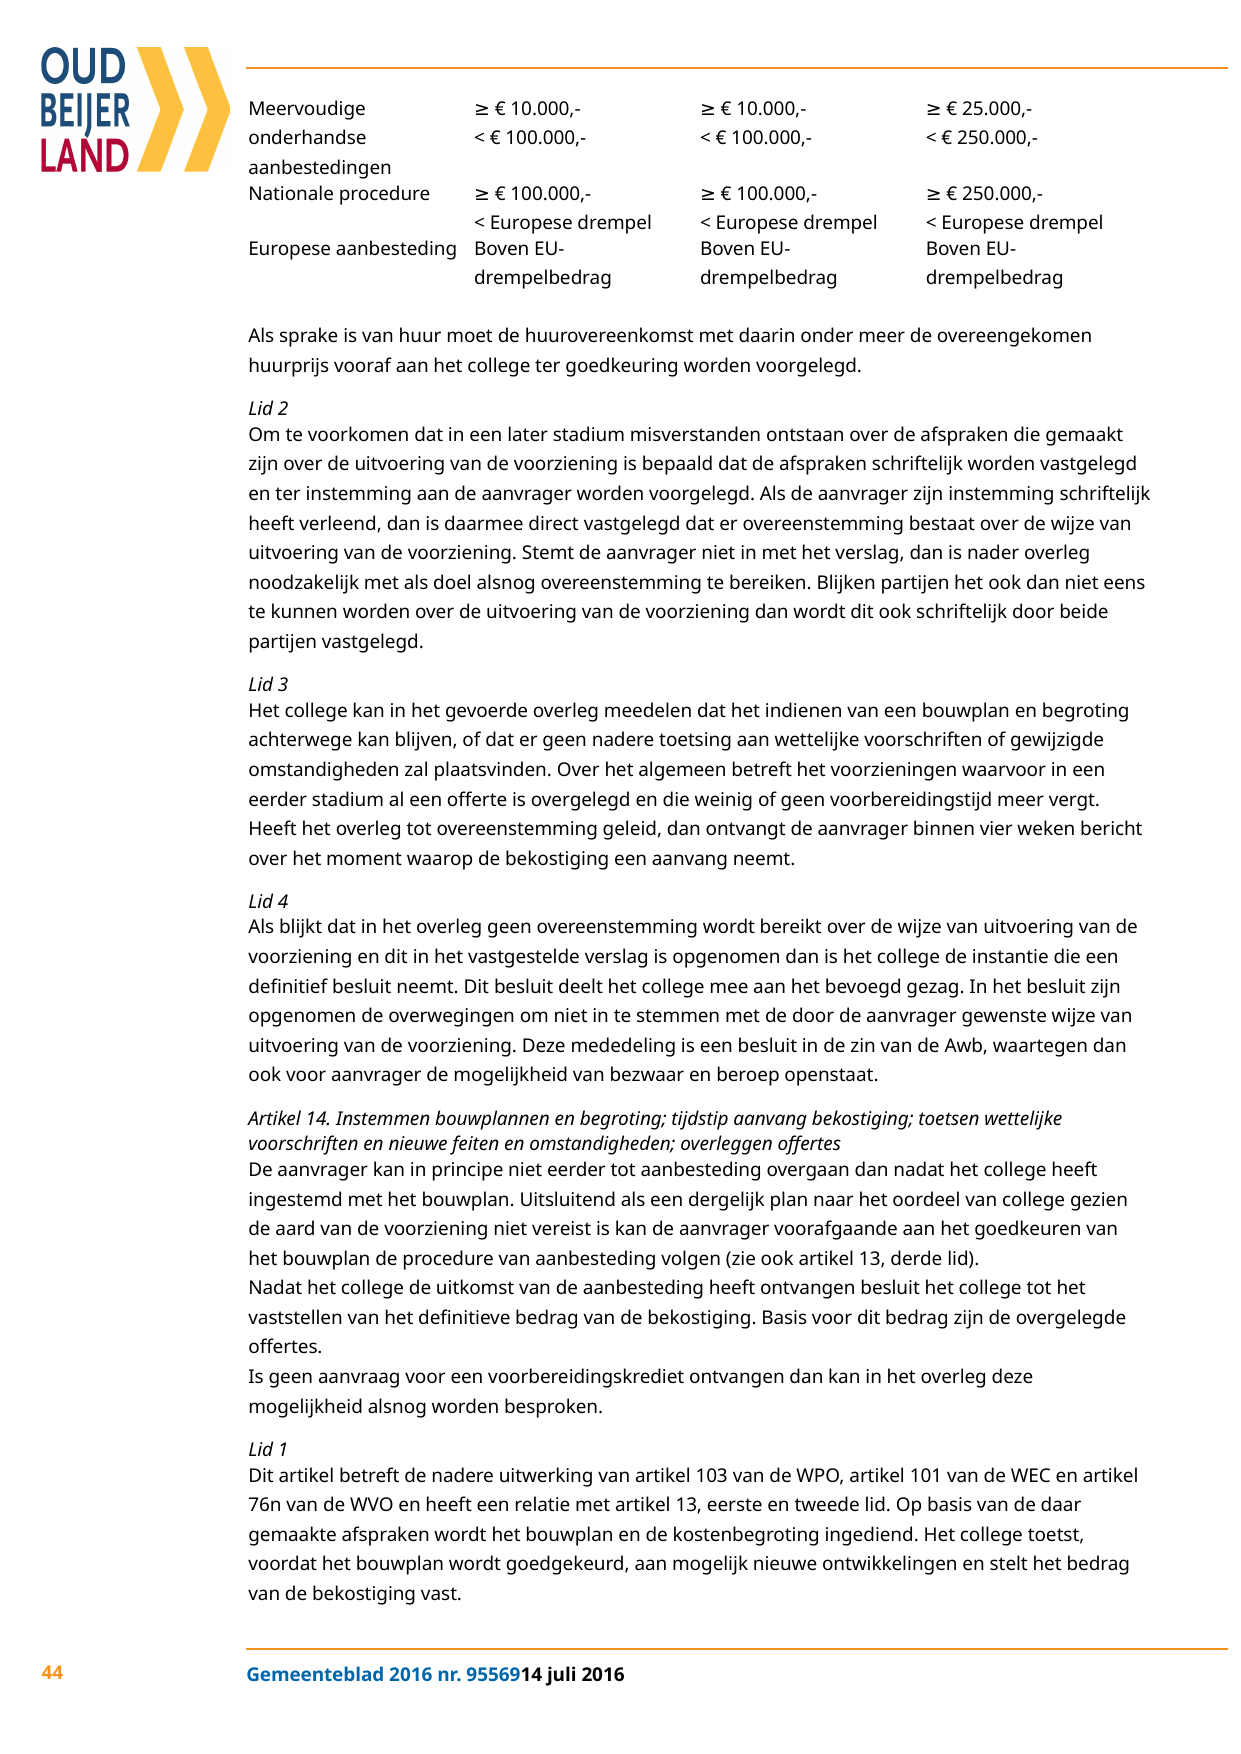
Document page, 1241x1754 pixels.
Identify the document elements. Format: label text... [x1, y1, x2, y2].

table_cell Meervoudige onderhandse aanbestedingen [248, 95, 474, 180]
table_cell Boven EU-drempelbedrag [926, 235, 1152, 290]
table_cell ≥ € 250.000,- < Europese drempel [926, 180, 1152, 235]
table_cell ≥ € 25.000,- < € 250.000,- [926, 95, 1152, 180]
table_cell Boven EU-drempelbedrag [700, 235, 926, 290]
picture [41, 47, 231, 172]
table_header [700, 294, 926, 319]
table_cell ≥ € 100.000,- < Europese drempel [700, 180, 926, 235]
text Lid 4 [248, 888, 1152, 914]
table_cell ≥ € 100.000,- < Europese drempel [474, 180, 700, 235]
table_header [926, 294, 1152, 319]
table_header [248, 294, 474, 319]
text Lid 1 [248, 1436, 1152, 1462]
table_cell ≥ € 10.000,- < € 100.000,- [474, 95, 700, 180]
text Om te voorkomen dat in een later stadium misverstanden ontstaan over de afspraken die gemaakt zijn over de uitvoering van de voorziening is bepaald dat de afspraken schriftelijk worden vastgelegd en ter instemming aan de aanvrager worden voorgelegd. Als de aanvrager zijn instemming schriftelijk heeft verleend, dan is daarmee direct vastgelegd dat er overeenstemming bestaat over de wijze van uitvoering van de voorziening. Stemt de aanvrager niet in met het verslag, dan is nader overleg noodzakelijk met als doel alsnog overeenstemming te bereiken. Blijken partijen het ook dan niet eens te kunnen worden over de uitvoering van de voorziening dan wordt dit ook schriftelijk door beide partijen vastgelegd. [248, 421, 1152, 654]
text Als blijkt dat in het overleg geen overeenstemming wordt bereikt over de wijze van uitvoering van de voorziening en dit in het vastgestelde verslag is opgenomen dan is het college de instantie die een definitief besluit neemt. Dit besluit deelt het college mee aan het bevoegd gezag. In het besluit zijn opgenomen de overwegingen om niet in te stemmen met de door de aanvrager gewenste wijze van uitvoering van de voorziening. Deze mededeling is een besluit in de zin van de Awb, waartegen dan ook voor aanvrager de mogelijkheid van bezwaar en beroep openstaat. [248, 914, 1152, 1087]
text De aanvrager kan in principe niet eerder tot aanbesteding overgaan dan nadat het college heeft ingestemd met het bouwplan. Uitsluitend als een dergelijk plan naar het oordeel van college gezien de aard van de voorziening niet vereist is kan de aanvrager voorafgaande aan het goedkeuren van het bouwplan de procedure van aanbesteding volgen (zie ook artikel 13, derde lid). [248, 1156, 1152, 1271]
text Nadat het college de uitkomst van de aanbesteding heeft ontvangen besluit het college tot het vaststellen van het definitieve bedrag van de bekostiging. Basis voor dit bedrag zijn de overgelegde offertes. [248, 1274, 1152, 1359]
text Artikel 14. Instemmen bouwplannen en begroting; tijdstip aanvang bekostiging; toetsen wettelijke voorschriften en nieuwe feiten en omstandigheden; overleggen offertes [248, 1105, 1152, 1156]
table_cell Boven EU-drempelbedrag [474, 235, 700, 290]
text Lid 2 [248, 395, 1152, 421]
text Lid 3 [248, 671, 1152, 697]
table_cell ≥ € 10.000,- < € 100.000,- [700, 95, 926, 180]
text Dit artikel betreft de nadere uitwerking van artikel 103 van de WPO, artikel 101 van de WEC en artikel 76n van de WVO en heeft een relatie met artikel 13, eerste en tweede lid. Op basis van de daar gemaakte afspraken wordt het bouwplan en de kostenbegroting ingediend. Het college toetst, voordat het bouwplan wordt goedgekeurd, aan mogelijk nieuwe ontwikkelingen en stelt het bedrag van de bekostiging vast. [248, 1462, 1152, 1606]
text Het college kan in het gevoerde overleg meedelen dat het indienen van een bouwplan en begroting achterwege kan blijven, of dat er geen nadere toetsing aan wettelijke voorschriften of gewijzigde omstandigheden zal plaatsvinden. Over het algemeen betreft het voorzieningen waarvoor in een eerder stadium al een offerte is overgelegd en die weinig of geen voorbereidingstijd meer vergt. Heeft het overleg tot overeenstemming geleid, dan ontvangt de aanvrager binnen vier weken bericht over het moment waarop de bekostiging een aanvang neemt. [248, 697, 1152, 871]
table_cell Nationale procedure [248, 180, 474, 235]
text Als sprake is van huur moet de huurovereenkomst met daarin onder meer de overeengekomen huurprijs vooraf aan het college ter goedkeuring worden voorgelegd. [248, 323, 1152, 378]
table_cell Europese aanbesteding [248, 235, 474, 290]
text Is geen aanvraag voor een voorbereidingskrediet ontvangen dan kan in het overleg deze mogelijkheid alsnog worden besproken. [248, 1363, 1152, 1419]
table_header [474, 294, 700, 319]
